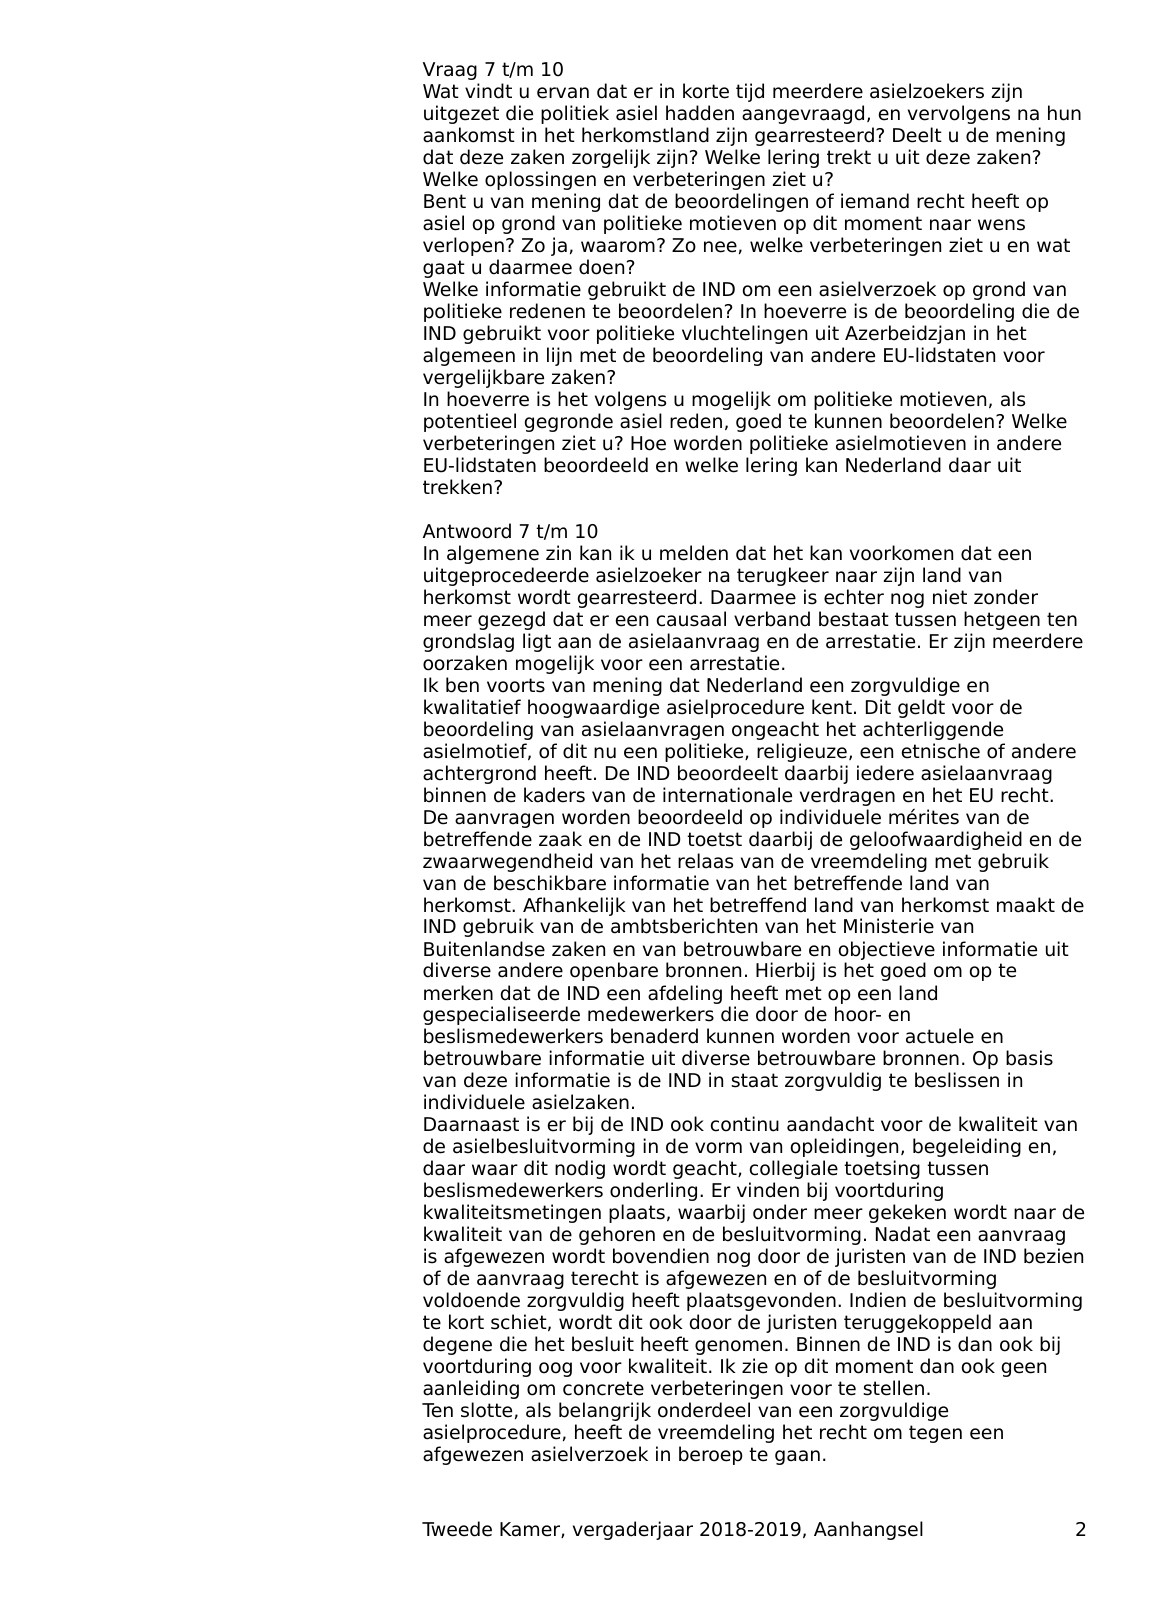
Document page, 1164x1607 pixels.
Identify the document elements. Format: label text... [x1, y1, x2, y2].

text Ik ben voorts van mening dat Nederland een zorgvuldige en kwalitatief hoogwaardige asielprocedure kent. Dit geldt voor de beoordeling van asielaanvragen ongeacht het achterliggende asielmotief, of dit nu een politieke, religieuze, een etnische of andere achtergrond heeft. De IND beoordeelt daarbij iedere asielaanvraag binnen de kaders van de internationale verdragen en het EU recht. [422, 675, 1087, 807]
text Ten slotte, als belangrijk onderdeel van een zorgvuldige asielprocedure, heeft de vreemdeling het recht om tegen een afgewezen asielverzoek in beroep te gaan. [422, 1400, 1087, 1466]
text Wat vindt u ervan dat er in korte tijd meerdere asielzoekers zijn uitgezet die politiek asiel hadden aangevraagd, en vervolgens na hun aankomst in het herkomstland zijn gearresteerd? Deelt u de mening dat deze zaken zorgelijk zijn? Welke lering trekt u uit deze zaken? Welke oplossingen en verbeteringen ziet u? [422, 81, 1087, 191]
text Welke informatie gebruikt de IND om een asielverzoek op grond van politieke redenen te beoordelen? In hoeverre is de beoordeling die de IND gebruikt voor politieke vluchtelingen uit Azerbeidzjan in het algemeen in lijn met de beoordeling van andere EU-lidstaten voor vergelijkbare zaken? [422, 279, 1087, 389]
text De aanvragen worden beoordeeld op individuele mérites van de betreffende zaak en de IND toetst daarbij de geloofwaardigheid en de zwaarwegendheid van het relaas van de vreemdeling met gebruik van de beschikbare informatie van het betreffende land van herkomst. Afhankelijk van het betreffend land van herkomst maakt de IND gebruik van de ambtsberichten van het Ministerie van Buitenlandse zaken en van betrouwbare en objectieve informatie uit diverse andere openbare bronnen. Hierbij is het goed om op te merken dat de IND een afdeling heeft met op een land gespecialiseerde medewerkers die door de hoor- en beslismedewerkers benaderd kunnen worden voor actuele en betrouwbare informatie uit diverse betrouwbare bronnen. Op basis van deze informatie is de IND in staat zorgvuldig te beslissen in individuele asielzaken. [422, 807, 1087, 1114]
text Daarnaast is er bij de IND ook continu aandacht voor de kwaliteit van de asielbesluitvorming in de vorm van opleidingen, begeleiding en, daar waar dit nodig wordt geacht, collegiale toetsing tussen beslismedewerkers onderling. Er vinden bij voortduring kwaliteitsmetingen plaats, waarbij onder meer gekeken wordt naar de kwaliteit van de gehoren en de besluitvorming. Nadat een aanvraag is afgewezen wordt bovendien nog door de juristen van de IND bezien of de aanvraag terecht is afgewezen en of de besluitvorming voldoende zorgvuldig heeft plaatsgevonden. Indien de besluitvorming te kort schiet, wordt dit ook door de juristen teruggekoppeld aan degene die het besluit heeft genomen. Binnen de IND is dan ook bij voortduring oog voor kwaliteit. Ik zie op dit moment dan ook geen aanleiding om concrete verbeteringen voor te stellen. [422, 1114, 1087, 1400]
text Antwoord 7 t/m 10 [422, 521, 1087, 543]
text In algemene zin kan ik u melden dat het kan voorkomen dat een uitgeprocedeerde asielzoeker na terugkeer naar zijn land van herkomst wordt gearresteerd. Daarmee is echter nog niet zonder meer gezegd dat er een causaal verband bestaat tussen hetgeen ten grondslag ligt aan de asielaanvraag en de arrestatie. Er zijn meerdere oorzaken mogelijk voor een arrestatie. [422, 543, 1087, 675]
text Bent u van mening dat de beoordelingen of iemand recht heeft op asiel op grond van politieke motieven op dit moment naar wens verlopen? Zo ja, waarom? Zo nee, welke verbeteringen ziet u en wat gaat u daarmee doen? [422, 191, 1087, 279]
text In hoeverre is het volgens u mogelijk om politieke motieven, als potentieel gegronde asiel reden, goed te kunnen beoordelen? Welke verbeteringen ziet u? Hoe worden politieke asielmotieven in andere EU-lidstaten beoordeeld en welke lering kan Nederland daar uit trekken? [422, 389, 1087, 499]
text Vraag 7 t/m 10 [422, 59, 1087, 81]
